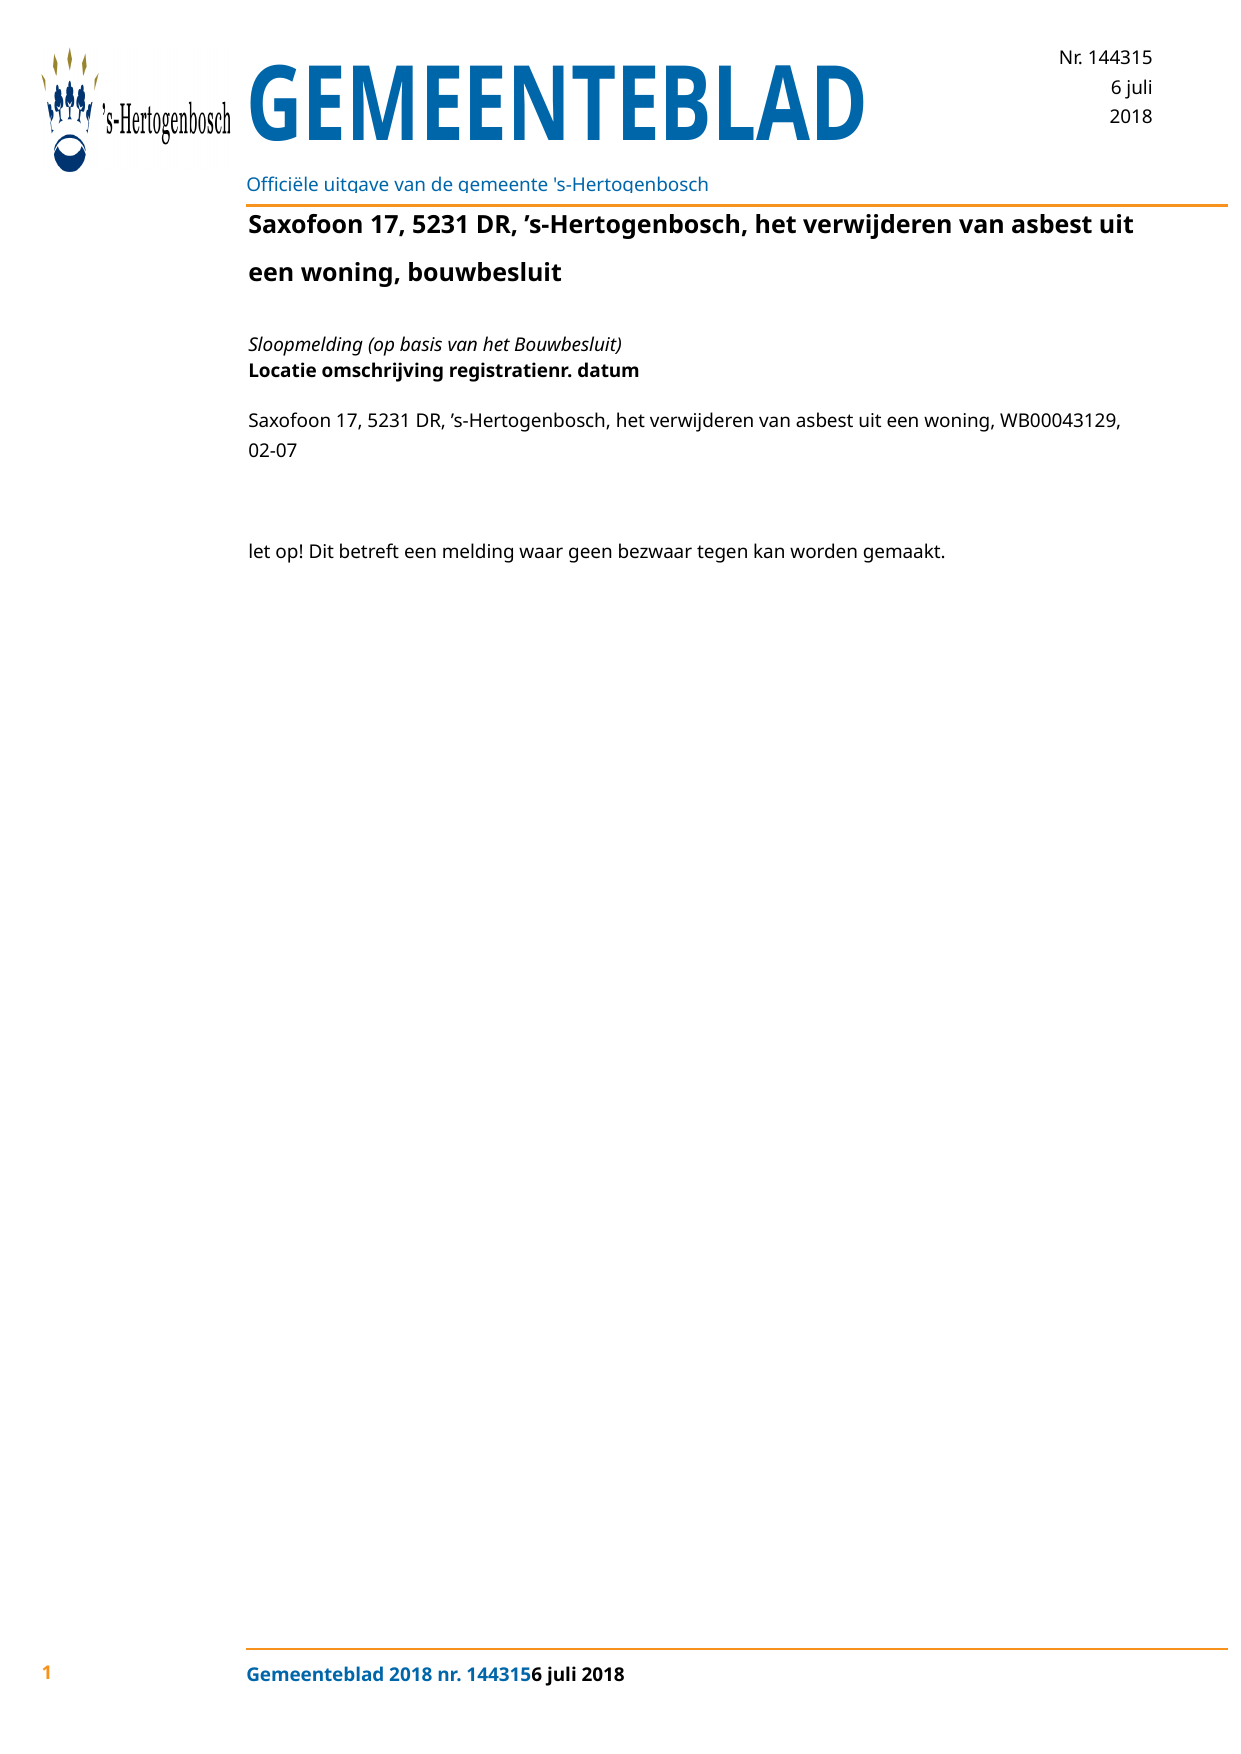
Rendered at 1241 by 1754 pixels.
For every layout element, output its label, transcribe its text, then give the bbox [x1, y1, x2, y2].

text Saxofoon 17, 5231 DR, ’s-Hertogenbosch, het verwijderen van asbest uit een woning, WB00043129, 02-07 [248, 408, 1152, 463]
text Sloopmelding (op basis van het Bouwbesluit) [248, 331, 1152, 357]
text Saxofoon 17, 5231 DR, ’s-Hertogenbosch, het verwijderen van asbest uit een woning, bouwbesluit [248, 207, 1152, 288]
text Locatie omschrijving registratienr. datum [248, 357, 1152, 383]
picture [41, 47, 231, 172]
text let op! Dit betreft een melding waar geen bezwaar tegen kan worden gemaakt. [248, 538, 1152, 564]
